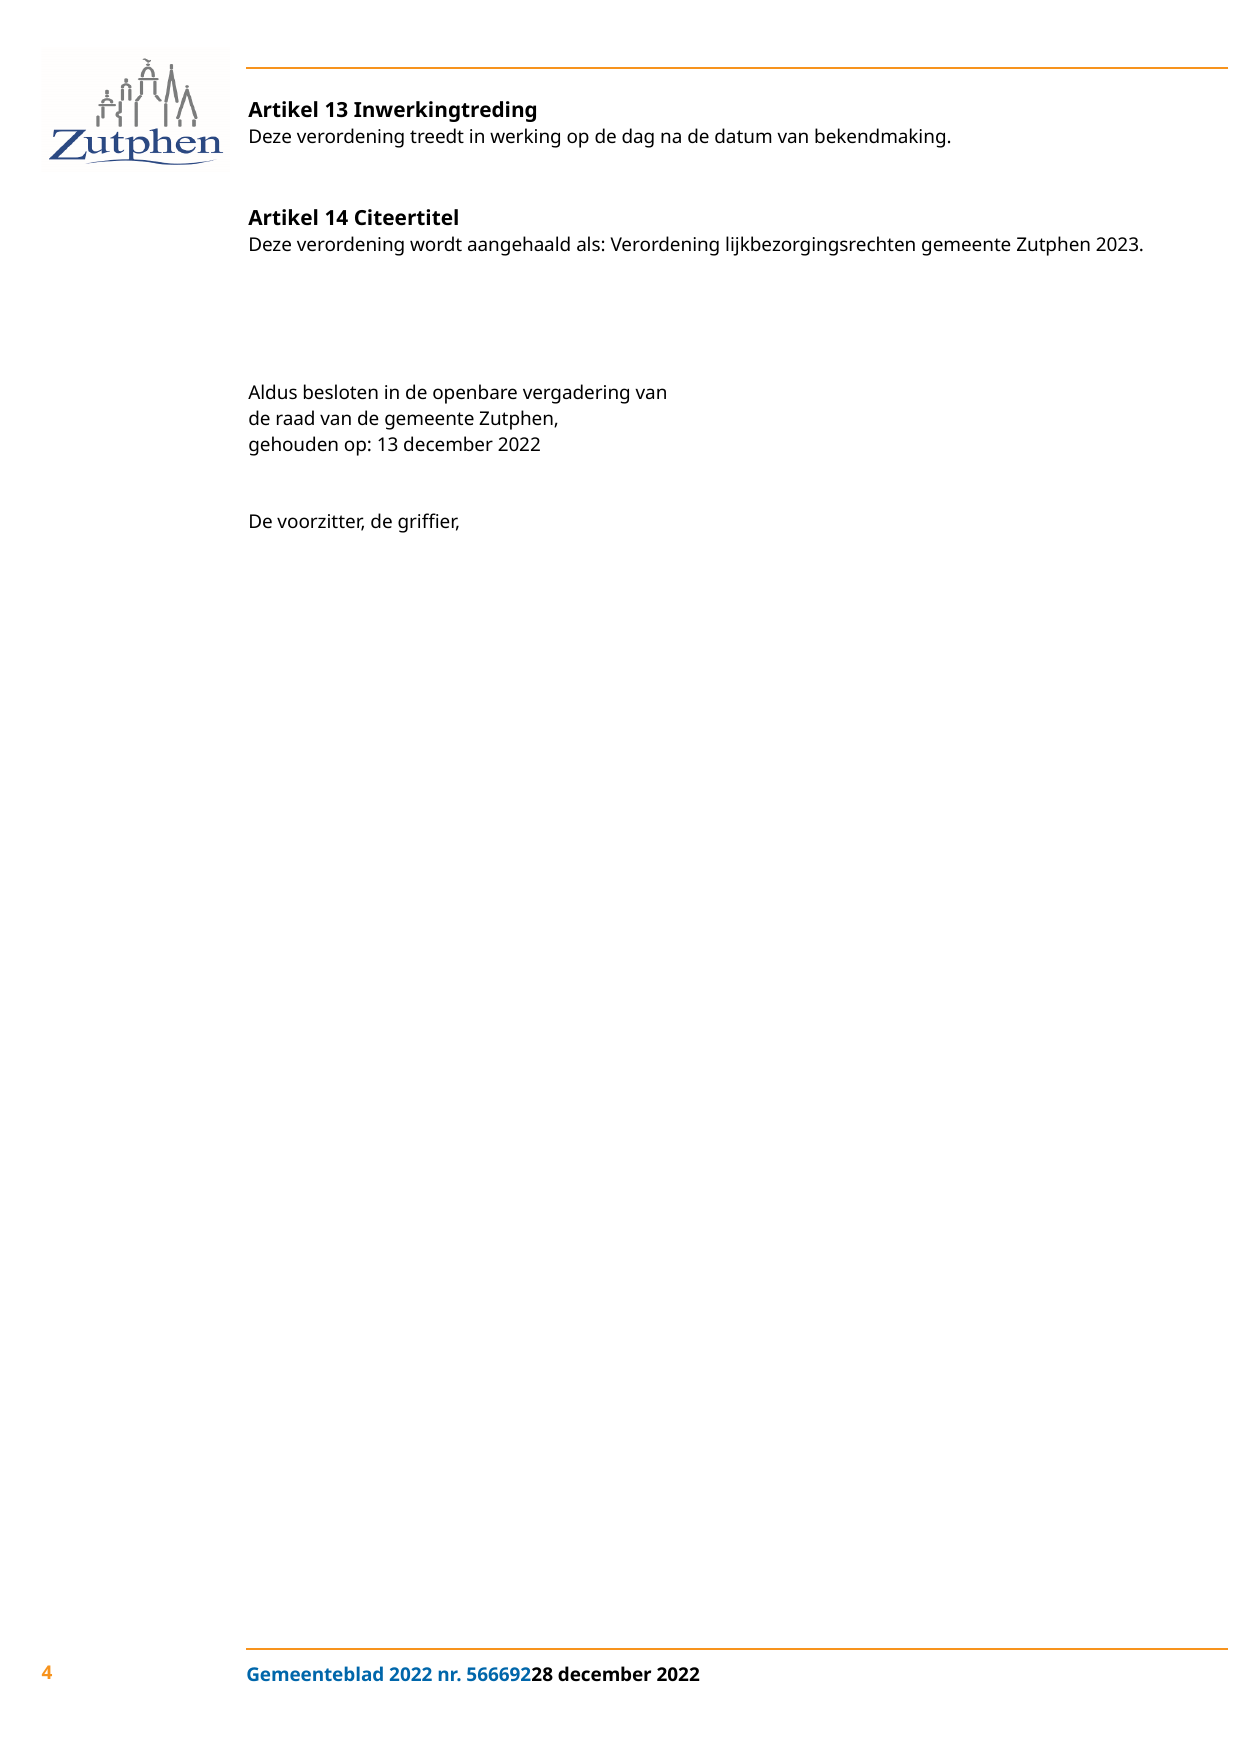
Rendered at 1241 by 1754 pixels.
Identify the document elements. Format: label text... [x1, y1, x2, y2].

picture [41, 47, 231, 172]
text gehouden op: 13 december 2022 [248, 431, 1152, 457]
text Aldus besloten in de openbare vergadering van [248, 379, 1152, 405]
text de raad van de gemeente Zutphen, [248, 405, 1152, 431]
text Artikel 13 Inwerkingtreding [248, 95, 1152, 123]
text De voorzitter, de griffier, [248, 508, 1152, 534]
text Deze verordening wordt aangehaald als: Verordening lijkbezorgingsrechten gemeente Zutphen 2023. [248, 232, 1152, 257]
text Deze verordening treedt in werking op de dag na de datum van bekendmaking. [248, 123, 1152, 149]
text Artikel 14 Citeertitel [248, 203, 1152, 232]
